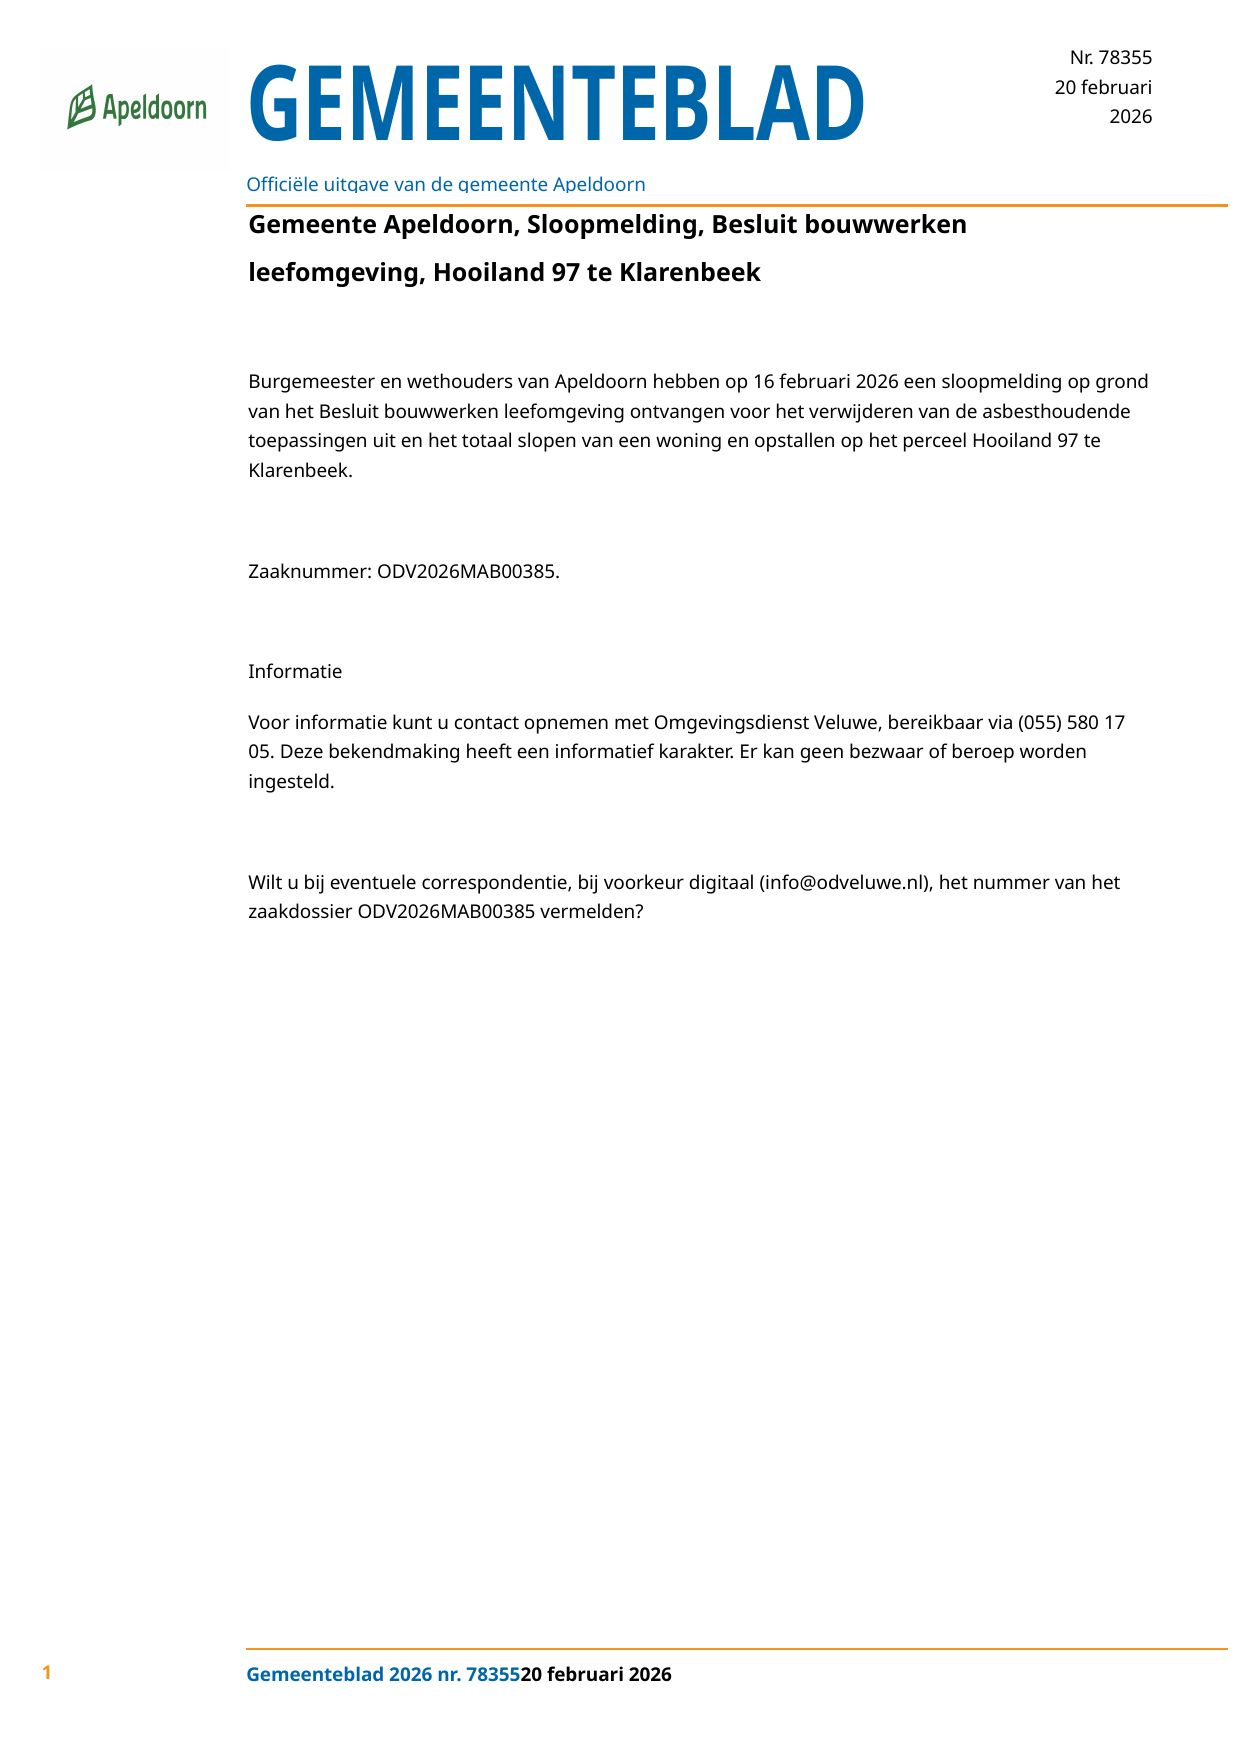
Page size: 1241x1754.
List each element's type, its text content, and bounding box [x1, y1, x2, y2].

text Burgemeester en wethouders van Apeldoorn hebben op 16 februari 2026 een sloopmelding op grond van het Besluit bouwwerken leefomgeving ontvangen voor het verwijderen van de asbesthoudende toepassingen uit en het totaal slopen van een woning en opstallen op het perceel Hooiland 97 te Klarenbeek. [248, 368, 1152, 483]
text Voor informatie kunt u contact opnemen met Omgevingsdienst Veluwe, bereikbaar via (055) 580 17 05. Deze bekendmaking heeft een informatief karakter. Er kan geen bezwaar of beroep worden ingesteld. [248, 709, 1152, 794]
text Wilt u bij eventuele correspondentie, bij voorkeur digitaal (info@odveluwe.nl), het nummer van het zaakdossier ODV2026MAB00385 vermelden? [248, 869, 1152, 924]
picture [41, 47, 231, 172]
text Informatie [248, 659, 1152, 684]
text Zaaknummer: ODV2026MAB00385. [248, 558, 1152, 584]
text Gemeente Apeldoorn, Sloopmelding, Besluit bouwwerken leefomgeving, Hooiland 97 te Klarenbeek [248, 207, 1152, 288]
